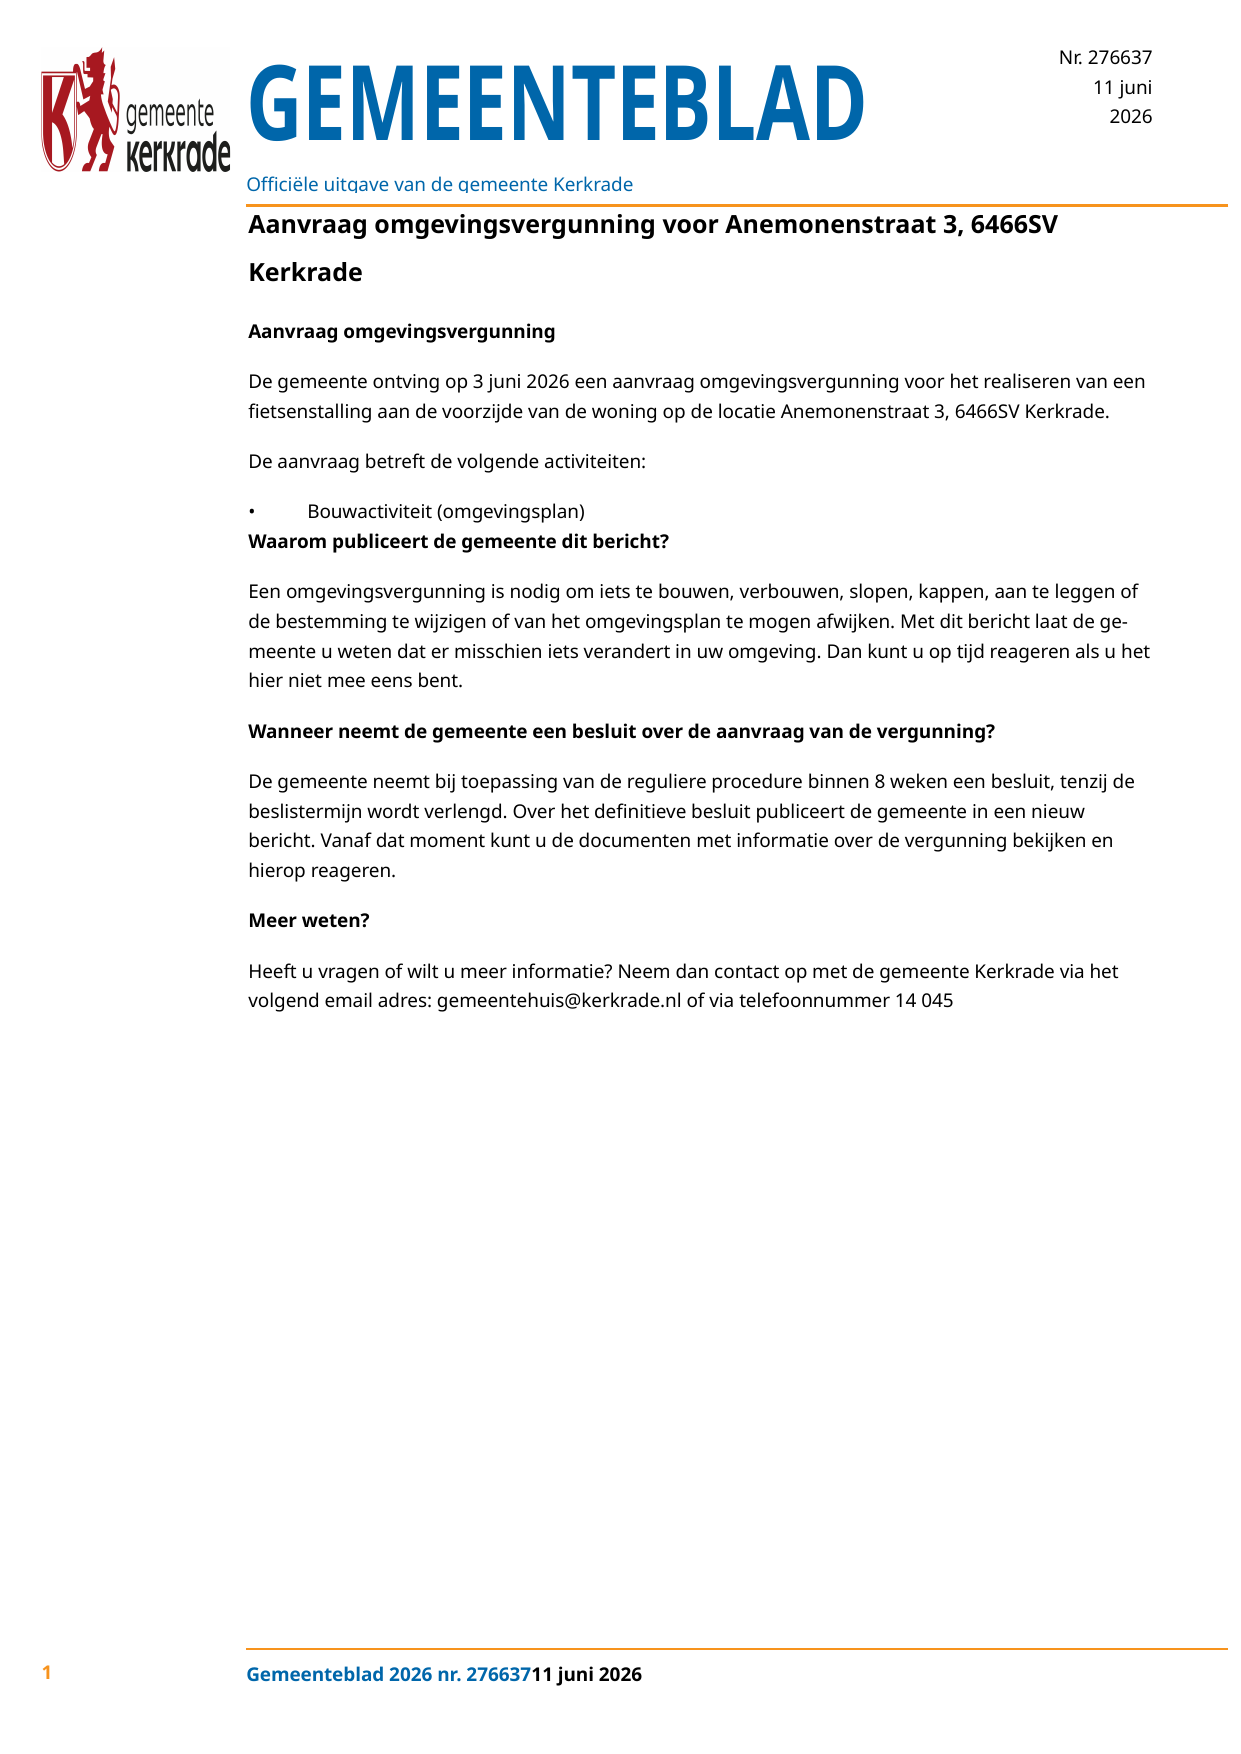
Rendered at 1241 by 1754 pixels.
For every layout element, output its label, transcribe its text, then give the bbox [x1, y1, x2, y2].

text Heeft u vragen of wilt u meer informatie? Neem dan contact op met de gemeente Kerkrade via het volgend email adres: gemeentehuis@kerkrade.nl of via telefoonnummer 14 045 [248, 958, 1152, 1013]
text De gemeente neemt bij toepassing van de reguliere procedure binnen 8 weken een besluit, tenzij de beslistermijn wordt verlengd. Over het definitieve besluit publiceert de gemeente in een nieuw bericht. Vanaf dat moment kunt u de documenten met informatie over de vergunning bekijken en hierop reageren. [248, 768, 1152, 883]
text De aanvraag betreft de volgende activiteiten: [248, 448, 1152, 474]
text Een omgevingsvergunning is nodig om iets te bouwen, verbouwen, slopen, kappen, aan te leggen of de bestemming te wijzigen of van het omgevingsplan te mogen afwijken. Met dit bericht laat de ge- meente u weten dat er misschien iets verandert in uw omgeving. Dan kunt u op tijd reageren als u het hier niet mee eens bent. [248, 579, 1152, 693]
text Waarom publiceert de gemeente dit bericht? [248, 528, 1152, 554]
picture [41, 47, 231, 172]
text Aanvraag omgevingsvergunning [248, 318, 1152, 344]
list Bouwactiviteit (omgevingsplan) [248, 499, 1152, 524]
text Aanvraag omgevingsvergunning voor Anemonenstraat 3, 6466SV Kerkrade [248, 207, 1152, 288]
text Wanneer neemt de gemeente een besluit over de aanvraag van de vergunning? [248, 718, 1152, 744]
text De gemeente ontving op 3 juni 2026 een aanvraag omgevingsvergunning voor het realiseren van een fietsenstalling aan de voorzijde van de woning op de locatie Anemonenstraat 3, 6466SV Kerkrade. [248, 368, 1152, 424]
text Meer weten? [248, 907, 1152, 933]
